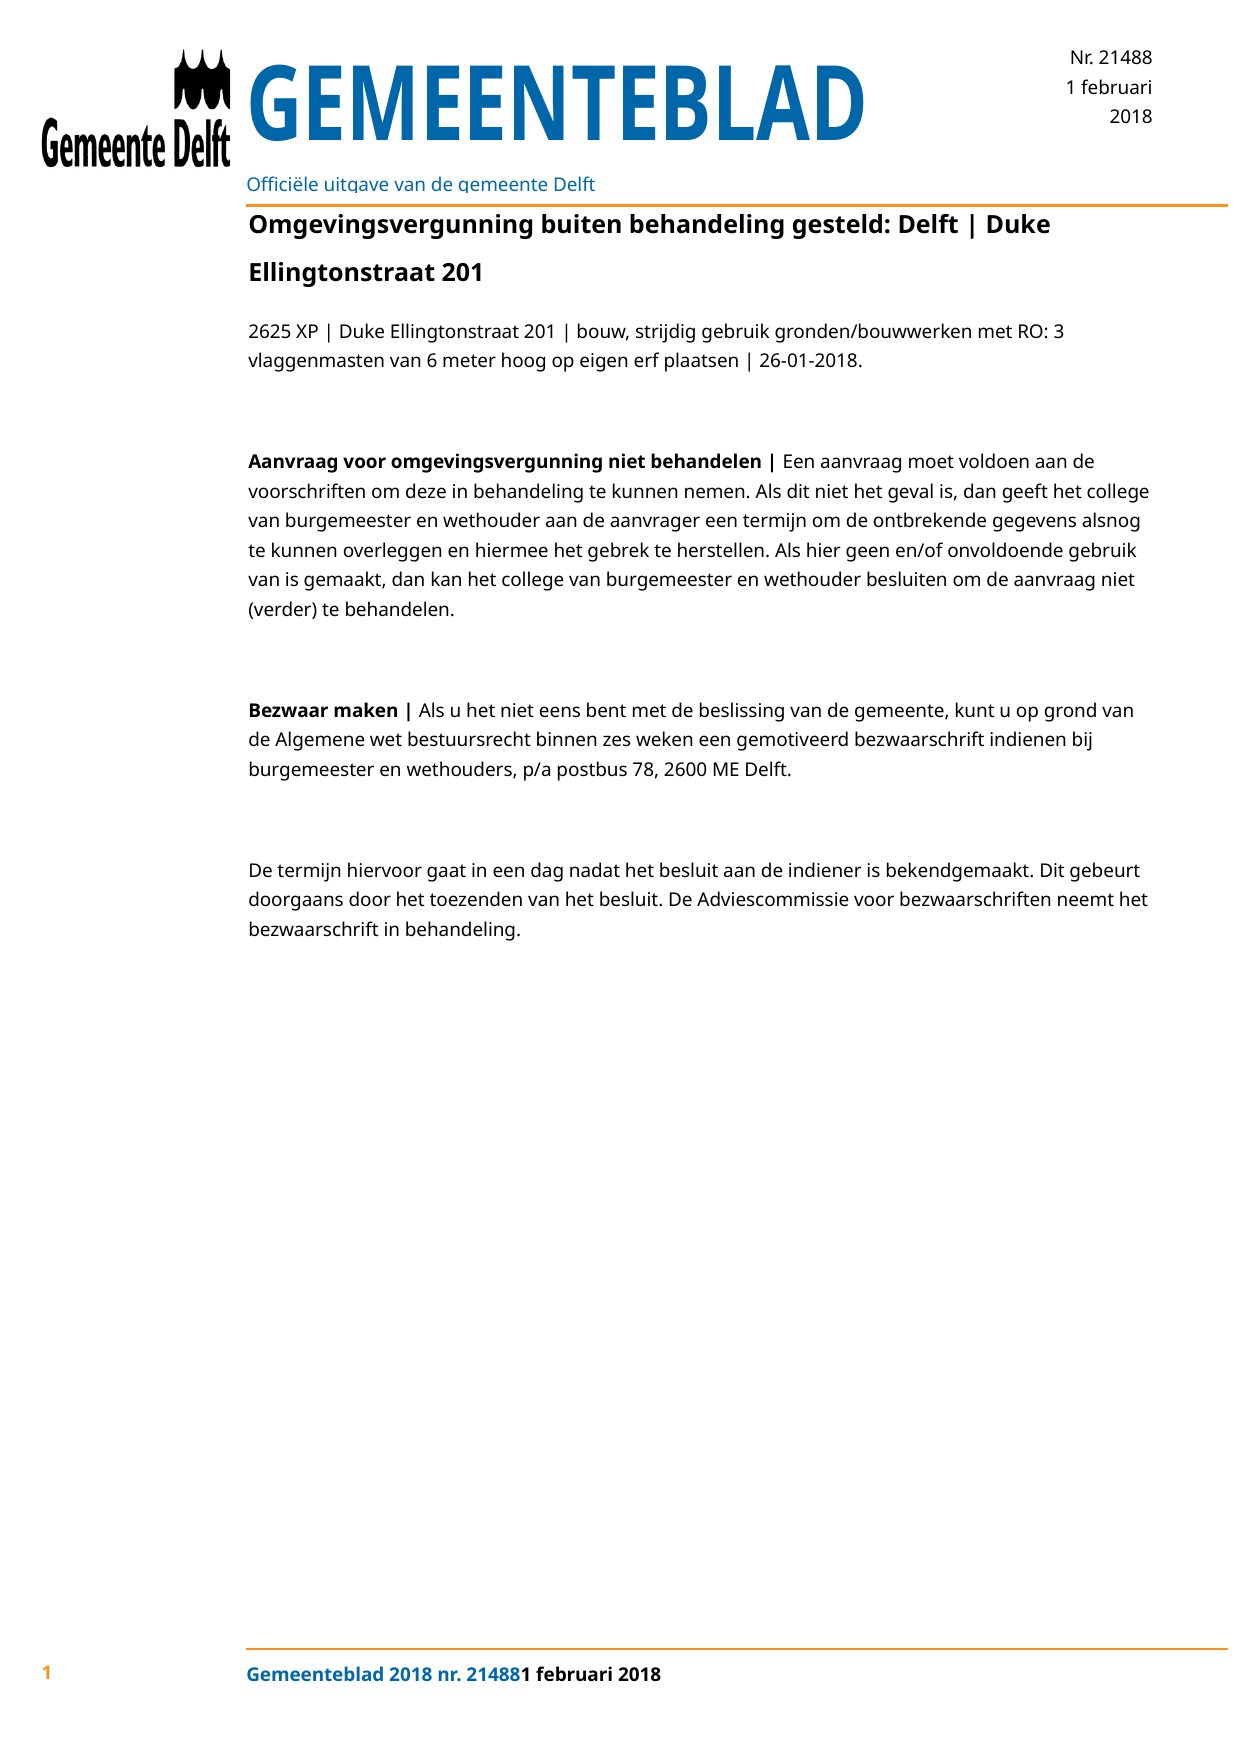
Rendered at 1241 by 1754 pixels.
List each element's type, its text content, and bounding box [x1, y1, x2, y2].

text Omgevingsvergunning buiten behandeling gesteld: Delft | Duke Ellingtonstraat 201 [248, 207, 1152, 288]
picture [41, 47, 231, 172]
text Aanvraag voor omgevingsvergunning niet behandelen | Een aanvraag moet voldoen aan de voorschriften om deze in behandeling te kunnen nemen. Als dit niet het geval is, dan geeft het college van burgemeester en wethouder aan de aanvrager een termijn om de ontbrekende gegevens alsnog te kunnen overleggen en hiermee het gebrek te herstellen. Als hier geen en/of onvoldoende gebruik van is gemaakt, dan kan het college van burgemeester en wethouder besluiten om de aanvraag niet (verder) te behandelen. [248, 448, 1152, 622]
text De termijn hiervoor gaat in een dag nadat het besluit aan de indiener is bekendgemaakt. Dit gebeurt doorgaans door het toezenden van het besluit. De Adviescommissie voor bezwaarschriften neemt het bezwaarschrift in behandeling. [248, 857, 1152, 942]
text 2625 XP | Duke Ellingtonstraat 201 | bouw, strijdig gebruik gronden/bouwwerken met RO: 3 vlaggenmasten van 6 meter hoog op eigen erf plaatsen | 26-01-2018. [248, 318, 1152, 373]
text Bezwaar maken | Als u het niet eens bent met de beslissing van de gemeente, kunt u op grond van de Algemene wet bestuursrecht binnen zes weken een gemotiveerd bezwaarschrift indienen bij burgemeester en wethouders, p/a postbus 78, 2600 ME Delft. [248, 697, 1152, 782]
